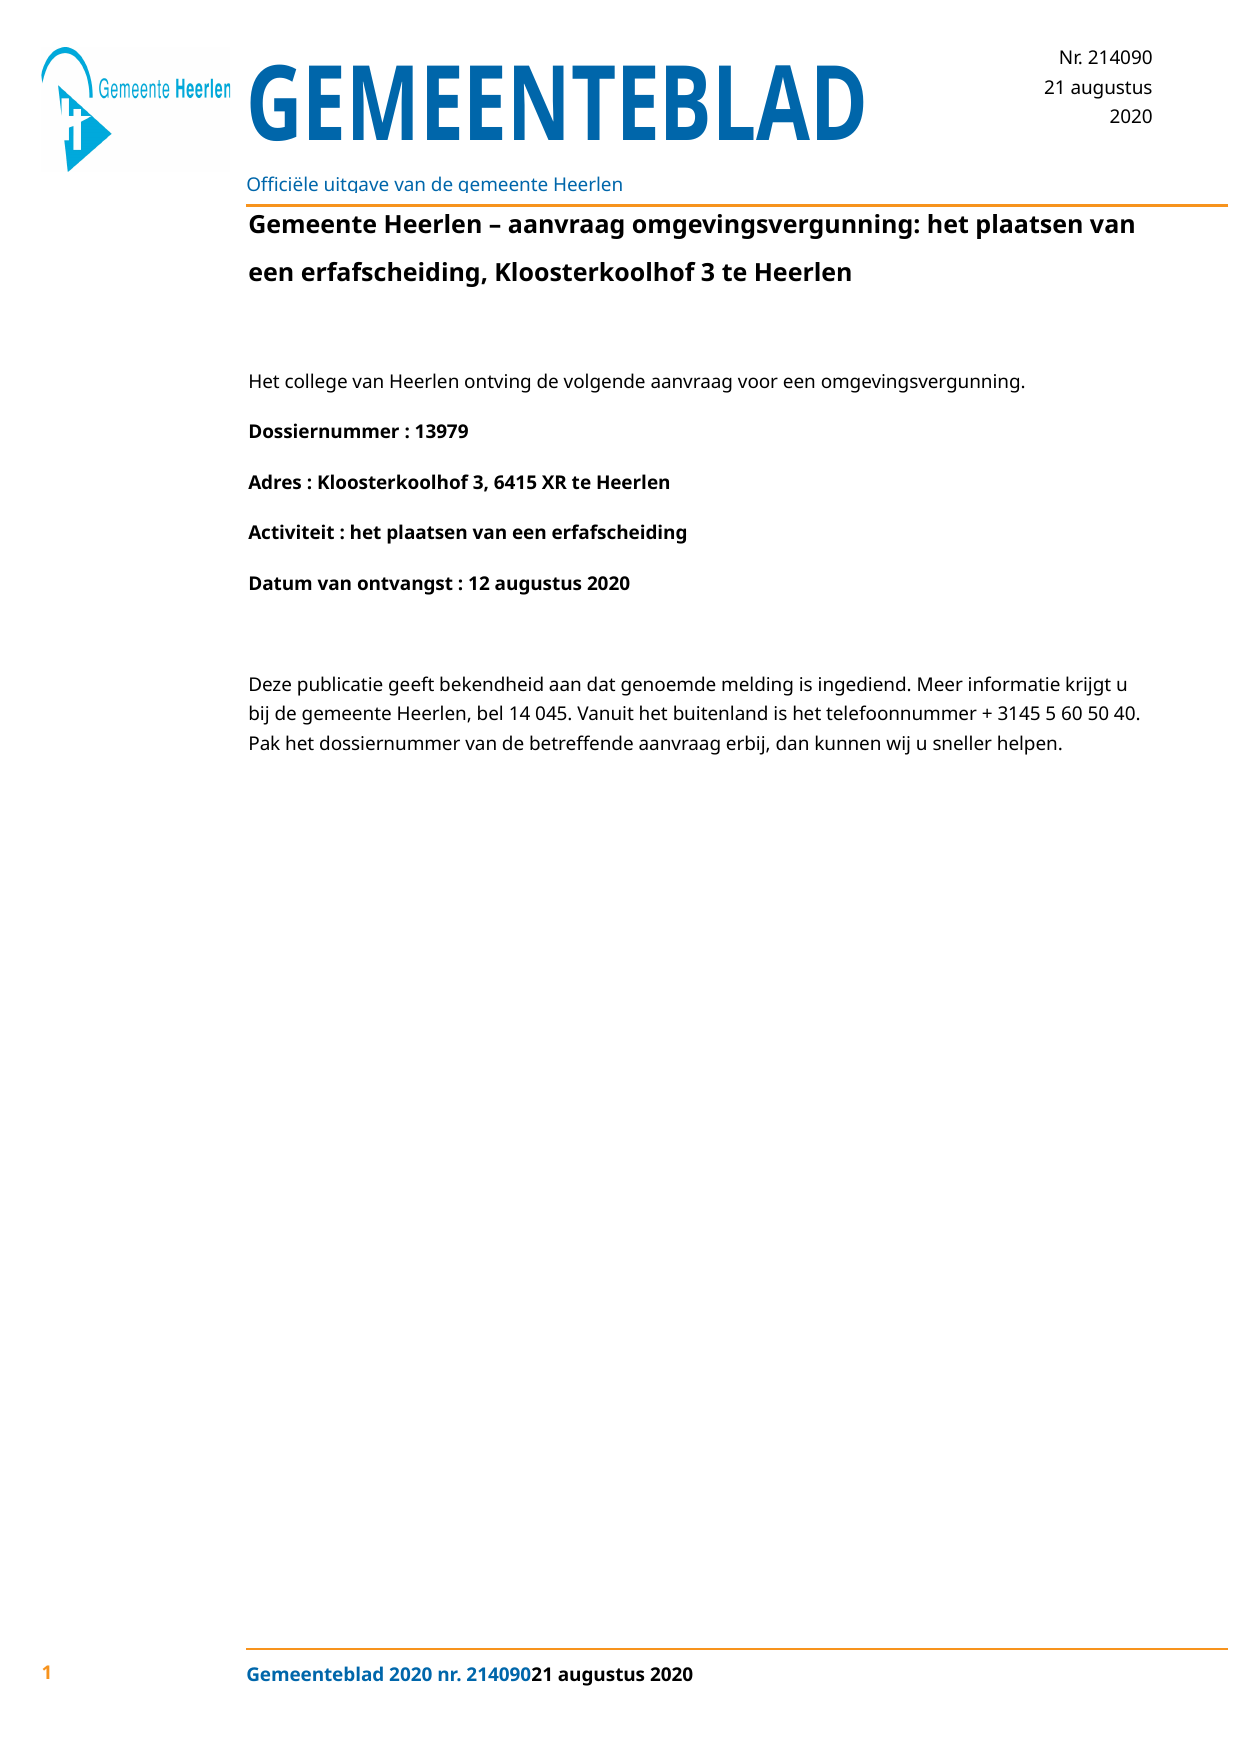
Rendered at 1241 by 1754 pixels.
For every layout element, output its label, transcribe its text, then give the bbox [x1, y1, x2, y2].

picture [41, 47, 231, 172]
text Activiteit : het plaatsen van een erfafscheiding [248, 519, 1152, 545]
text Het college van Heerlen ontving de volgende aanvraag voor een omgevingsvergunning. [248, 368, 1152, 394]
text Dossiernummer : 13979 [248, 419, 1152, 444]
text Deze publicatie geeft bekendheid aan dat genoemde melding is ingediend. Meer informatie krijgt u bij de gemeente Heerlen, bel 14 045. Vanuit het buitenland is het telefoonnummer + 3145 5 60 50 40. Pak het dossiernummer van de betreffende aanvraag erbij, dan kunnen wij u sneller helpen. [248, 671, 1152, 756]
text Datum van ontvangst : 12 augustus 2020 [248, 570, 1152, 596]
text Adres : Kloosterkoolhof 3, 6415 XR te Heerlen [248, 469, 1152, 495]
picture [41, 47, 59, 70]
text Gemeente Heerlen – aanvraag omgevingsvergunning: het plaatsen van een erfafscheiding, Kloosterkoolhof 3 te Heerlen [248, 207, 1152, 288]
